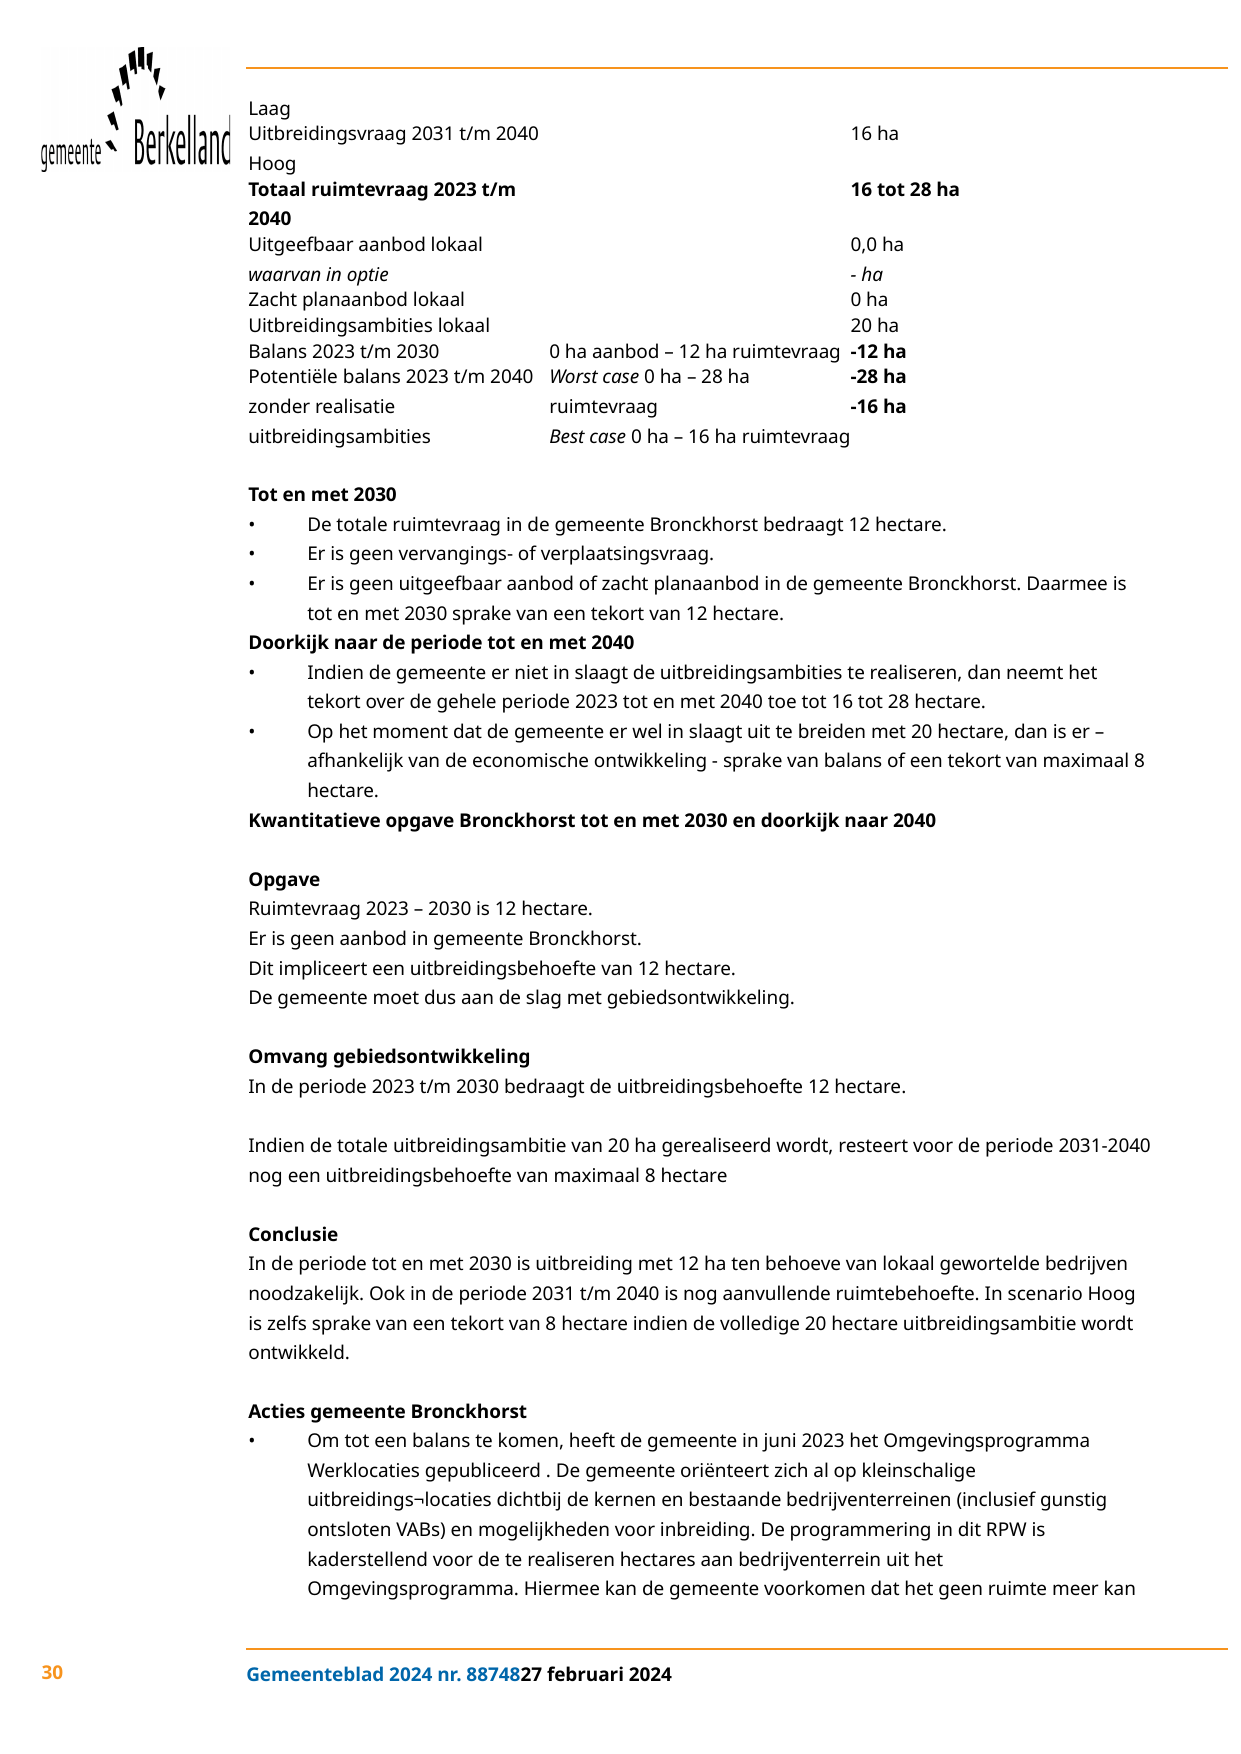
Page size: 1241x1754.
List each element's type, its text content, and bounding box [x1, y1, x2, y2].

table_cell Balans 2023 t/m 2030 [248, 338, 549, 364]
text Tot en met 2030 [248, 481, 1152, 507]
table_cell [850, 95, 1152, 121]
table_cell [549, 95, 850, 121]
list Indien de gemeente er niet in slaagt de uitbreidingsambities te realiseren, dan neemt het tekort over de gehele periode 2023 tot en met 2040 toe tot 16 tot 28 hectare. [248, 659, 1152, 714]
table_cell [549, 231, 850, 286]
table_cell 0 ha [850, 286, 1152, 312]
table_cell Uitbreidingsvraag 2031 t/m 2040 Hoog [248, 121, 549, 176]
table_cell 20 ha [850, 312, 1152, 338]
table_cell -12 ha [850, 338, 1152, 364]
table_cell Potentiële balans 2023 t/m 2040 zonder realisatie uitbreidingsambities [248, 364, 549, 448]
table_cell Uitbreidingsambities lokaal [248, 312, 549, 338]
list Om tot een balans te komen, heeft de gemeente in juni 2023 het Omgevingsprogramma Werklocaties gepubliceerd . De gemeente oriënteert zich al op kleinschalige uitbreidings¬locaties dichtbij de kernen en bestaande bedrijventerreinen (inclusief gunstig ontsloten VABs) en mogelijkheden voor inbreiding. De programmering in dit RPW is kaderstellend voor de te realiseren hectares aan bedrijventerrein uit het Omgevingsprogramma. Hiermee kan de gemeente voorkomen dat het geen ruimte meer kan [248, 1427, 1152, 1601]
table_cell Uitgeefbaar aanbod lokaal waarvan in optie [248, 231, 549, 286]
table_header Kwantitatieve opgave Bronckhorst tot en met 2030 en doorkijk naar 2040 Opgave Ruimtevraag 2023 – 2030 is 12 hectare. Er is geen aanbod in gemeente Bronckhorst. Dit impliceert een uitbreidingsbehoefte van 12 hectare. De gemeente moet dus aan de slag met gebiedsontwikkeling. Omvang gebiedsontwikkeling In de periode 2023 t/m 2030 bedraagt de uitbreidingsbehoefte 12 hectare. Indien de totale uitbreidingsambitie van 20 ha gerealiseerd wordt, resteert voor de periode 2031-2040 nog een uitbreidingsbehoefte van maximaal 8 hectare Conclusie In de periode tot en met 2030 is uitbreiding met 12 ha ten behoeve van lokaal gewortelde bedrijven noodzakelijk. Ook in de periode 2031 t/m 2040 is nog aanvullende ruimtebehoefte. In scenario Hoog is zelfs sprake van een tekort van 8 hectare indien de volledige 20 hectare uitbreidingsambitie wordt ontwikkeld. [248, 807, 1152, 1365]
list Er is geen uitgeefbaar aanbod of zacht planaanbod in de gemeente Bronckhorst. Daarmee is tot en met 2030 sprake van een tekort van 12 hectare. [248, 570, 1152, 625]
text Acties gemeente Bronckhorst [248, 1398, 1152, 1424]
table_cell Totaal ruimtevraag 2023 t/m 2040 [248, 176, 549, 231]
table_cell [549, 286, 850, 312]
table_cell [549, 176, 850, 231]
table_cell Laag [248, 95, 549, 121]
table_cell 16 tot 28 ha [850, 176, 1152, 231]
table_cell 0 ha aanbod – 12 ha ruimtevraag [549, 338, 850, 364]
table_cell Zacht planaanbod lokaal [248, 286, 549, 312]
table_cell [549, 312, 850, 338]
list Op het moment dat de gemeente er wel in slaagt uit te breiden met 20 hectare, dan is er – afhankelijk van de economische ontwikkeling - sprake van balans of een tekort van maximaal 8 hectare. [248, 718, 1152, 803]
text Doorkijk naar de periode tot en met 2040 [248, 629, 1152, 655]
table_cell 0,0 ha - ha [850, 231, 1152, 286]
table_cell 16 ha [850, 121, 1152, 176]
picture [41, 47, 231, 172]
table_cell Worst case 0 ha – 28 ha ruimtevraag Best case 0 ha – 16 ha ruimtevraag [549, 364, 850, 448]
list Er is geen vervangings- of verplaatsingsvraag. [248, 541, 1152, 566]
list De totale ruimtevraag in de gemeente Bronckhorst bedraagt 12 hectare. [248, 511, 1152, 537]
table_cell [549, 121, 850, 176]
table_cell -28 ha -16 ha [850, 364, 1152, 448]
